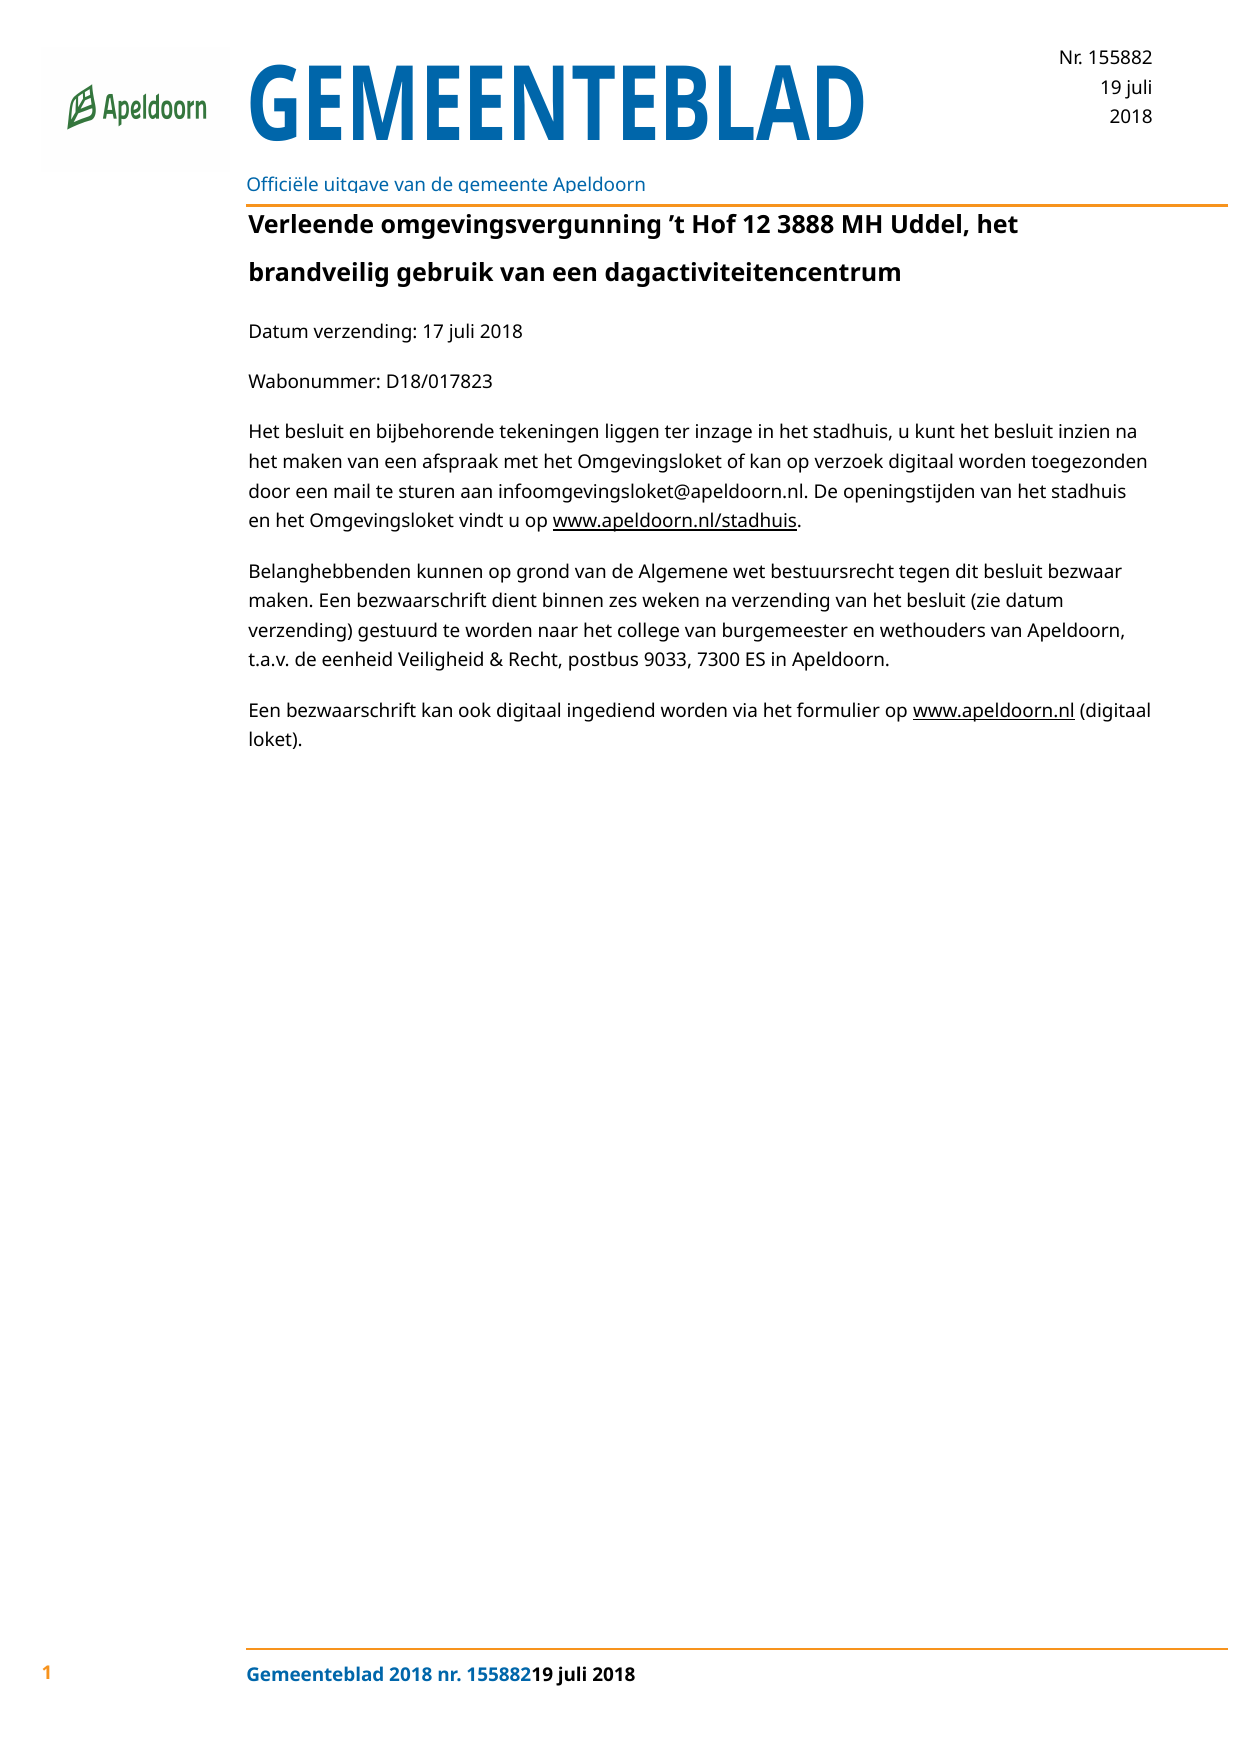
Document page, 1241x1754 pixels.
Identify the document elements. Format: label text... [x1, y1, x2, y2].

text Wabonummer: D18/017823 [248, 368, 1152, 394]
picture [41, 47, 231, 172]
text Het besluit en bijbehorende tekeningen liggen ter inzage in het stadhuis, u kunt het besluit inzien na het maken van een afspraak met het Omgevingsloket of kan op verzoek digitaal worden toegezonden door een mail te sturen aan infoomgevingsloket@apeldoorn.nl. De openingstijden van het stadhuis en het Omgevingsloket vindt u op www.apeldoorn.nl/stadhuis. [248, 419, 1152, 533]
text Datum verzending: 17 juli 2018 [248, 318, 1152, 344]
text Belanghebbenden kunnen op grond van de Algemene wet bestuursrecht tegen dit besluit bezwaar maken. Een bezwaarschrift dient binnen zes weken na verzending van het besluit (zie datum verzending) gestuurd te worden naar het college van burgemeester en wethouders van Apeldoorn, t.a.v. de eenheid Veiligheid & Recht, postbus 9033, 7300 ES in Apeldoorn. [248, 558, 1152, 672]
text Een bezwaarschrift kan ook digitaal ingediend worden via het formulier op www.apeldoorn.nl (digitaal loket). [248, 697, 1152, 752]
text Verleende omgevingsvergunning ’t Hof 12 3888 MH Uddel, het brandveilig gebruik van een dagactiviteitencentrum [248, 207, 1152, 288]
